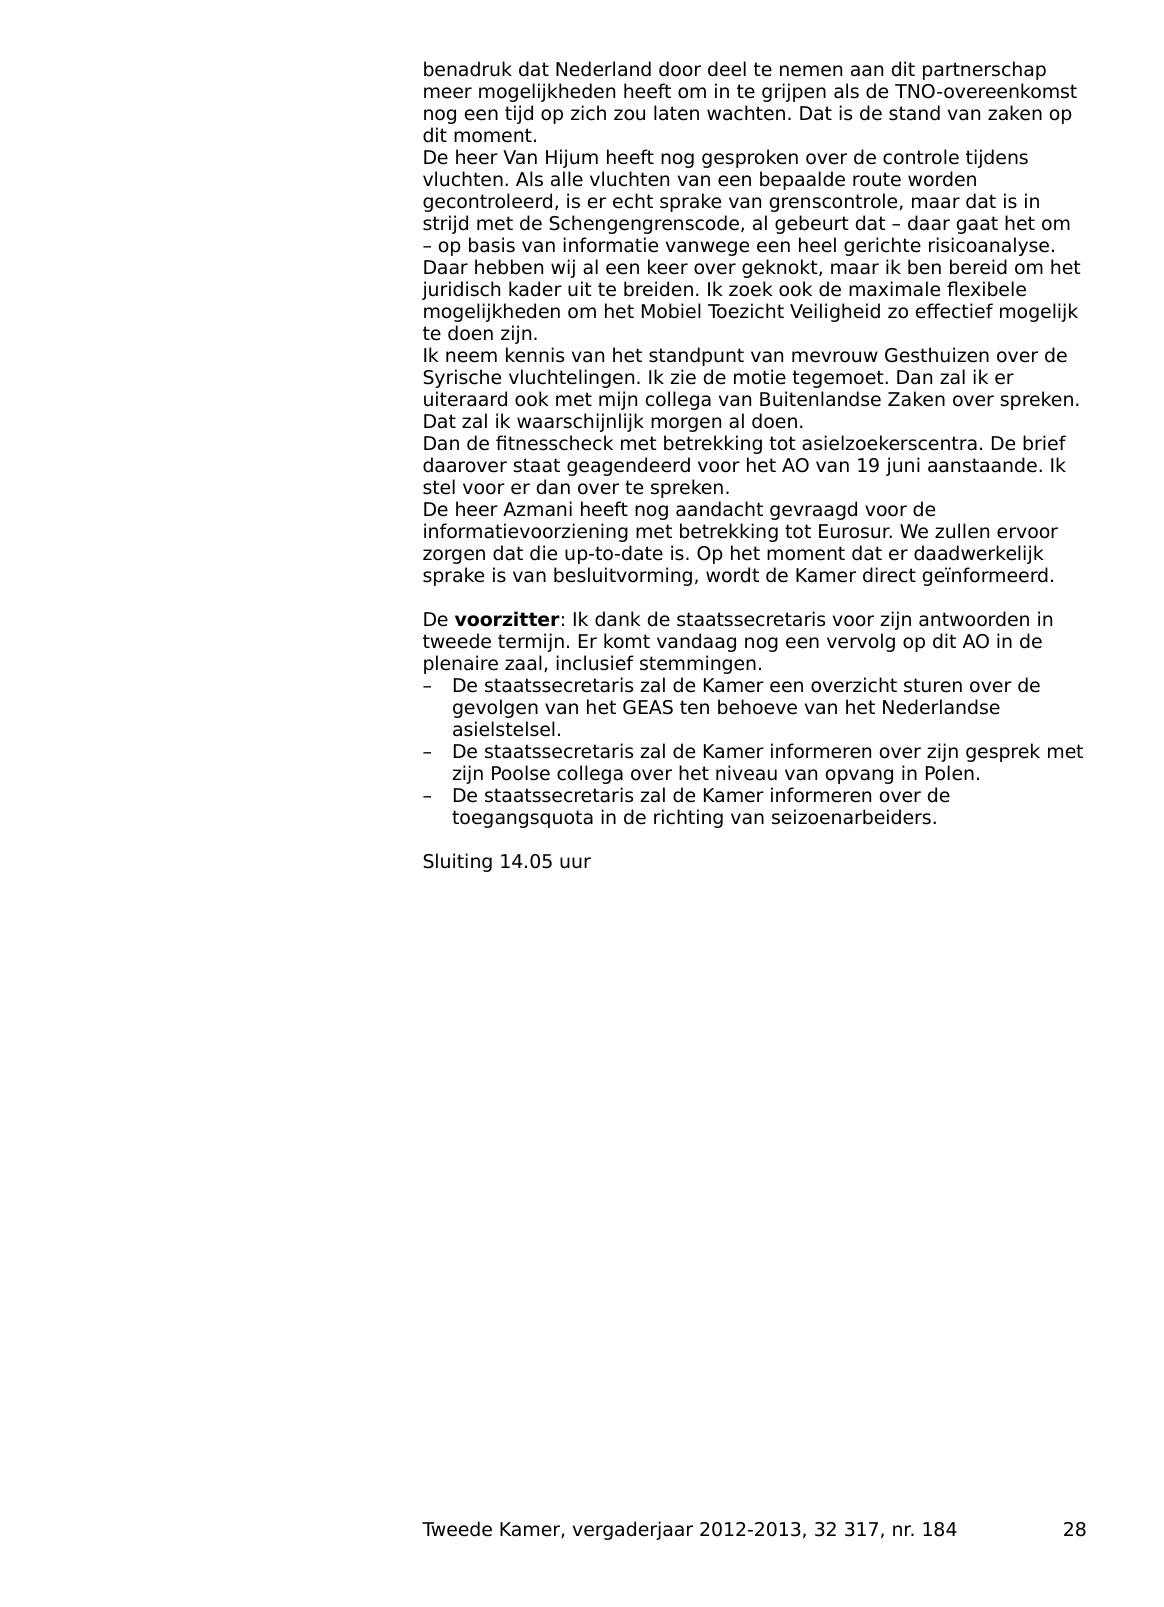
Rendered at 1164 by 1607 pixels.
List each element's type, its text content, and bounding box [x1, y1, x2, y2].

text – De staatssecretaris zal de Kamer informeren over zijn gesprek met zijn Poolse collega over het niveau van opvang in Polen. [422, 741, 1087, 784]
text Sluiting 14.05 uur [422, 851, 1087, 873]
text De heer Van Hijum heeft nog gesproken over de controle tijdens vluchten. Als alle vluchten van een bepaalde route worden gecontroleerd, is er echt sprake van grenscontrole, maar dat is in strijd met de Schengengrenscode, al gebeurt dat – daar gaat het om – op basis van informatie vanwege een heel gerichte risicoanalyse. Daar hebben wij al een keer over geknokt, maar ik ben bereid om het juridisch kader uit te breiden. Ik zoek ook de maximale flexibele mogelijkheden om het Mobiel Toezicht Veiligheid zo effectief mogelijk te doen zijn. [422, 147, 1087, 345]
text De heer Azmani heeft nog aandacht gevraagd voor de informatievoorziening met betrekking tot Eurosur. We zullen ervoor zorgen dat die up-to-date is. Op het moment dat er daadwerkelijk sprake is van besluitvorming, wordt de Kamer direct geïnformeerd. [422, 499, 1087, 587]
text – De staatssecretaris zal de Kamer informeren over de toegangsquota in de richting van seizoenarbeiders. [422, 784, 1087, 828]
text Dan de fitnesscheck met betrekking tot asielzoekerscentra. De brief daarover staat geagendeerd voor het AO van 19 juni aanstaande. Ik stel voor er dan over te spreken. [422, 433, 1087, 499]
text Ik neem kennis van het standpunt van mevrouw Gesthuizen over de Syrische vluchtelingen. Ik zie de motie tegemoet. Dan zal ik er uiteraard ook met mijn collega van Buitenlandse Zaken over spreken. Dat zal ik waarschijnlijk morgen al doen. [422, 345, 1087, 433]
text benadruk dat Nederland door deel te nemen aan dit partnerschap meer mogelijkheden heeft om in te grijpen als de TNO-overeenkomst nog een tijd op zich zou laten wachten. Dat is de stand van zaken op dit moment. [422, 59, 1087, 147]
text De voorzitter: Ik dank de staatssecretaris voor zijn antwoorden in tweede termijn. Er komt vandaag nog een vervolg op dit AO in de plenaire zaal, inclusief stemmingen. [422, 609, 1087, 675]
text – De staatssecretaris zal de Kamer een overzicht sturen over de gevolgen van het GEAS ten behoeve van het Nederlandse asielstelsel. [422, 675, 1087, 741]
